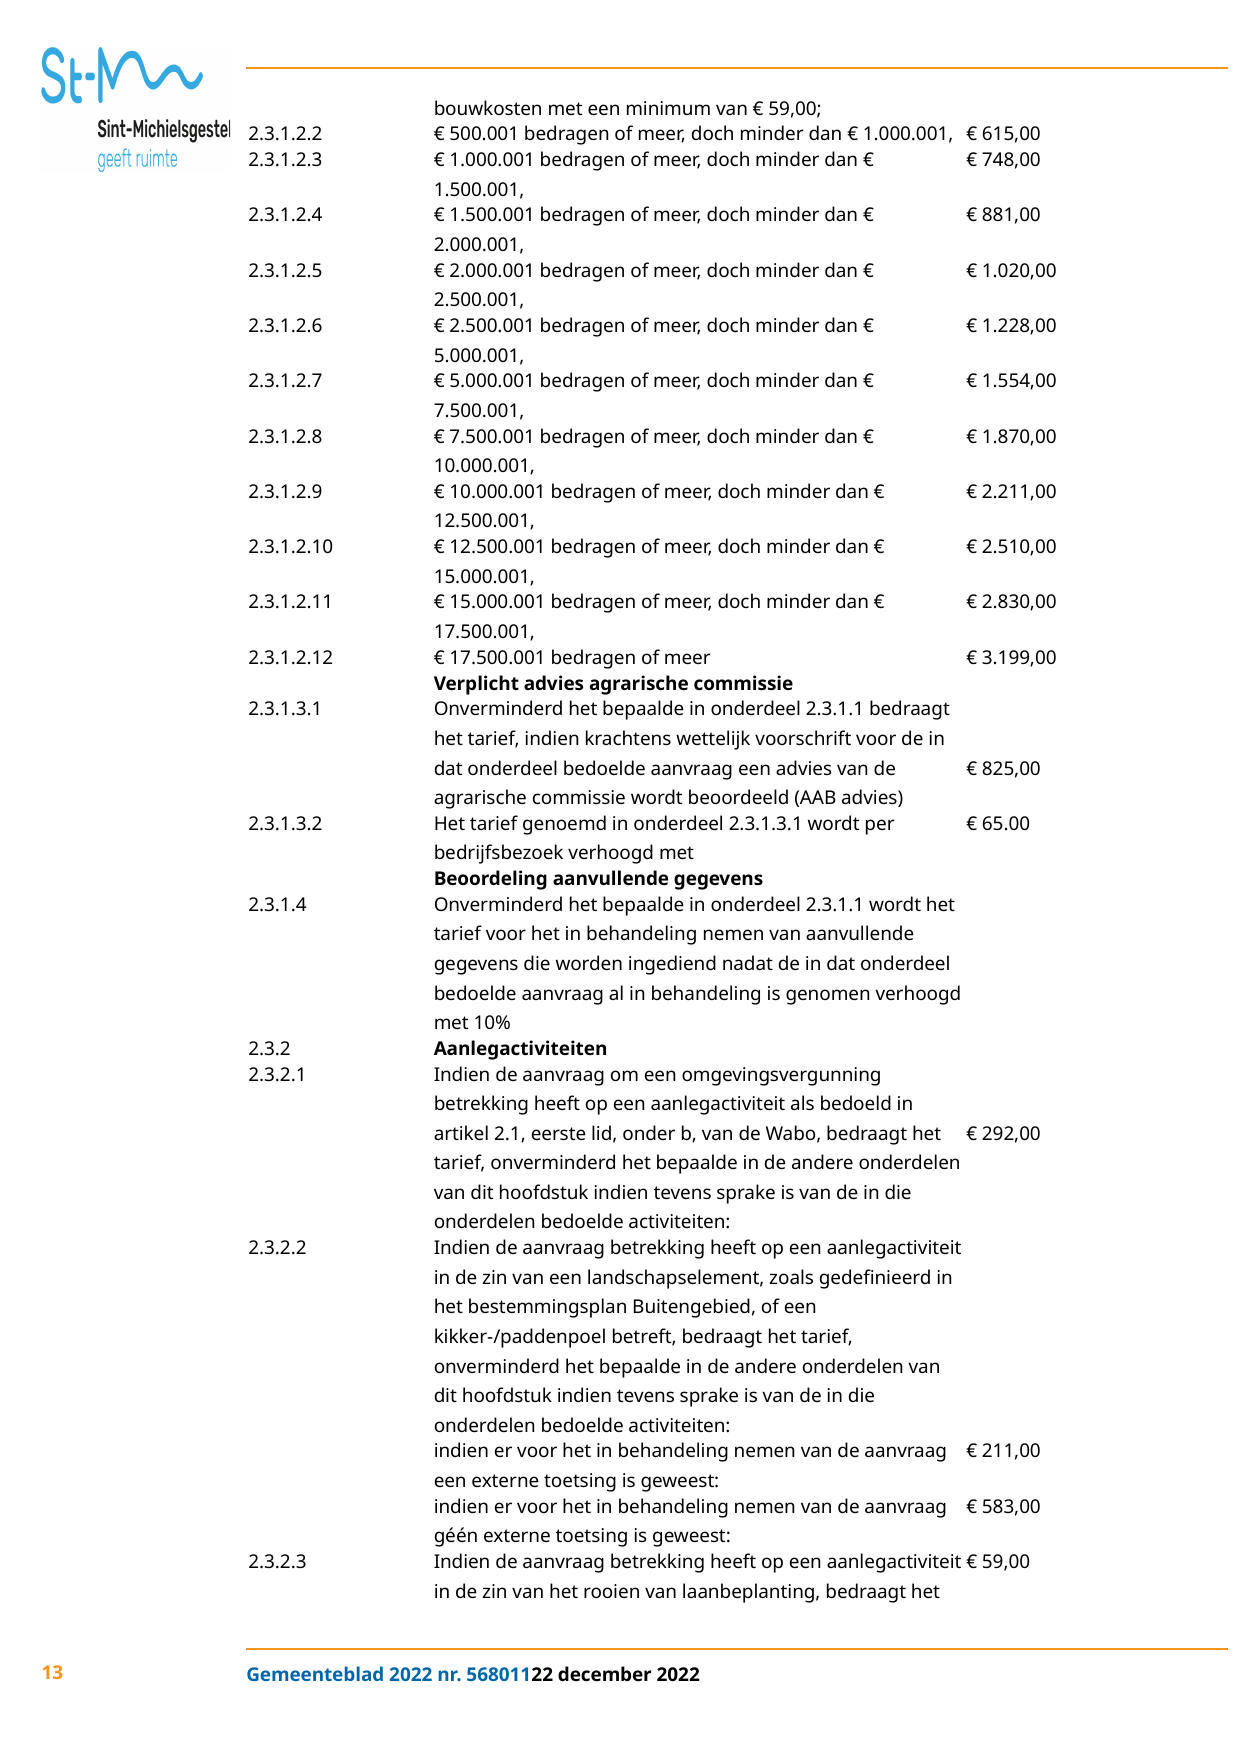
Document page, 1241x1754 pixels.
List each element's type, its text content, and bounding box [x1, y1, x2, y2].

table_cell 2.3.2.1 [248, 1061, 433, 1234]
table_cell 2.3.1.2.11 [248, 589, 433, 644]
table_cell Aanlegactiviteiten [434, 1035, 966, 1061]
table_cell € 748,00 [966, 146, 1152, 202]
table_cell 2.3.1.2.9 [248, 478, 433, 533]
table_cell Indien de aanvraag betrekking heeft op een aanlegactiviteit in de zin van een landschapselement, zoals gedefinieerd in het bestemmingsplan Buitengebied, of een kikker-/paddenpoel betreft, bedraagt het tarief, onverminderd het bepaalde in de andere onderdelen van dit hoofdstuk indien tevens sprake is van de in die onderdelen bedoelde activiteiten: [434, 1235, 966, 1438]
table_cell € 3.199,00 [966, 644, 1152, 670]
table_cell Onverminderd het bepaalde in onderdeel 2.3.1.1 bedraagt het tarief, indien krachtens wettelijk voorschrift voor de in dat onderdeel bedoelde aanvraag een advies van de agrarische commissie wordt beoordeeld (AAB advies) [434, 696, 966, 810]
table_cell 2.3.1.2.4 [248, 202, 433, 257]
table_cell Beoordeling aanvullende gegevens [434, 865, 966, 891]
table_cell € 65.00 [966, 810, 1152, 865]
table_cell [248, 865, 433, 891]
table_cell [966, 865, 1152, 891]
table_cell [966, 891, 1152, 1035]
table_cell [966, 1035, 1152, 1061]
table_cell [248, 670, 433, 696]
table_cell 2.3.1.2.10 [248, 534, 433, 589]
table_cell € 615,00 [966, 121, 1152, 146]
table_cell € 1.554,00 [966, 368, 1152, 423]
table_cell 2.3.1.2.8 [248, 423, 433, 478]
table_cell € 7.500.001 bedragen of meer, doch minder dan € 10.000.001, [434, 423, 966, 478]
table_cell bouwkosten met een minimum van € 59,00; [434, 95, 966, 121]
picture [41, 47, 231, 172]
table_cell 2.3.1.2.12 [248, 644, 433, 670]
table_cell € 825,00 [966, 696, 1152, 810]
table_cell € 500.001 bedragen of meer, doch minder dan € 1.000.001, [434, 121, 966, 146]
table_cell € 583,00 [966, 1493, 1152, 1548]
table_cell 2.3.1.3.1 [248, 696, 433, 810]
table_cell [248, 95, 433, 121]
table_cell 2.3.2.2 [248, 1235, 433, 1438]
table_cell € 2.000.001 bedragen of meer, doch minder dan € 2.500.001, [434, 257, 966, 312]
table_cell € 1.870,00 [966, 423, 1152, 478]
table_cell 2.3.2 [248, 1035, 433, 1061]
table_cell € 2.500.001 bedragen of meer, doch minder dan € 5.000.001, [434, 312, 966, 367]
table_cell Indien de aanvraag om een omgevingsvergunning betrekking heeft op een aanlegactiviteit als bedoeld in artikel 2.1, eerste lid, onder b, van de Wabo, bedraagt het tarief, onverminderd het bepaalde in de andere onderdelen van dit hoofdstuk indien tevens sprake is van de in die onderdelen bedoelde activiteiten: [434, 1061, 966, 1234]
table_cell € 12.500.001 bedragen of meer, doch minder dan € 15.000.001, [434, 534, 966, 589]
table_cell 2.3.1.4 [248, 891, 433, 1035]
table_cell 2.3.1.2.5 [248, 257, 433, 312]
table_cell € 2.830,00 [966, 589, 1152, 644]
table_cell € 5.000.001 bedragen of meer, doch minder dan € 7.500.001, [434, 368, 966, 423]
table_cell € 2.211,00 [966, 478, 1152, 533]
table_cell € 2.510,00 [966, 534, 1152, 589]
table_cell 2.3.1.2.7 [248, 368, 433, 423]
table_cell € 1.228,00 [966, 312, 1152, 367]
table_cell Het tarief genoemd in onderdeel 2.3.1.3.1 wordt per bedrijfsbezoek verhoogd met [434, 810, 966, 865]
table_cell € 292,00 [966, 1061, 1152, 1234]
table_cell € 1.500.001 bedragen of meer, doch minder dan € 2.000.001, [434, 202, 966, 257]
table_cell Verplicht advies agrarische commissie [434, 670, 966, 696]
table_cell 2.3.1.3.2 [248, 810, 433, 865]
table_cell € 1.000.001 bedragen of meer, doch minder dan € 1.500.001, [434, 146, 966, 202]
table_cell € 59,00 [966, 1548, 1152, 1604]
table_cell € 211,00 [966, 1438, 1152, 1493]
table_cell 2.3.2.3 [248, 1548, 433, 1604]
table_cell € 15.000.001 bedragen of meer, doch minder dan € 17.500.001, [434, 589, 966, 644]
table_cell indien er voor het in behandeling nemen van de aanvraag een externe toetsing is geweest: [434, 1438, 966, 1493]
table_cell € 10.000.001 bedragen of meer, doch minder dan € 12.500.001, [434, 478, 966, 533]
table_cell Indien de aanvraag betrekking heeft op een aanlegactiviteit in de zin van het rooien van laanbeplanting, bedraagt het [434, 1548, 966, 1604]
table_cell € 881,00 [966, 202, 1152, 257]
table_cell [966, 670, 1152, 696]
table_cell 2.3.1.2.3 [248, 146, 433, 202]
table_cell [248, 1438, 433, 1493]
table_cell indien er voor het in behandeling nemen van de aanvraag géén externe toetsing is geweest: [434, 1493, 966, 1548]
table_cell [966, 1235, 1152, 1438]
table_cell 2.3.1.2.6 [248, 312, 433, 367]
table_cell [248, 1493, 433, 1548]
table_cell 2.3.1.2.2 [248, 121, 433, 146]
table_cell € 17.500.001 bedragen of meer [434, 644, 966, 670]
table_cell Onverminderd het bepaalde in onderdeel 2.3.1.1 wordt het tarief voor het in behandeling nemen van aanvullende gegevens die worden ingediend nadat de in dat onderdeel bedoelde aanvraag al in behandeling is genomen verhoogd met 10% [434, 891, 966, 1035]
table_cell € 1.020,00 [966, 257, 1152, 312]
table_cell [966, 95, 1152, 121]
